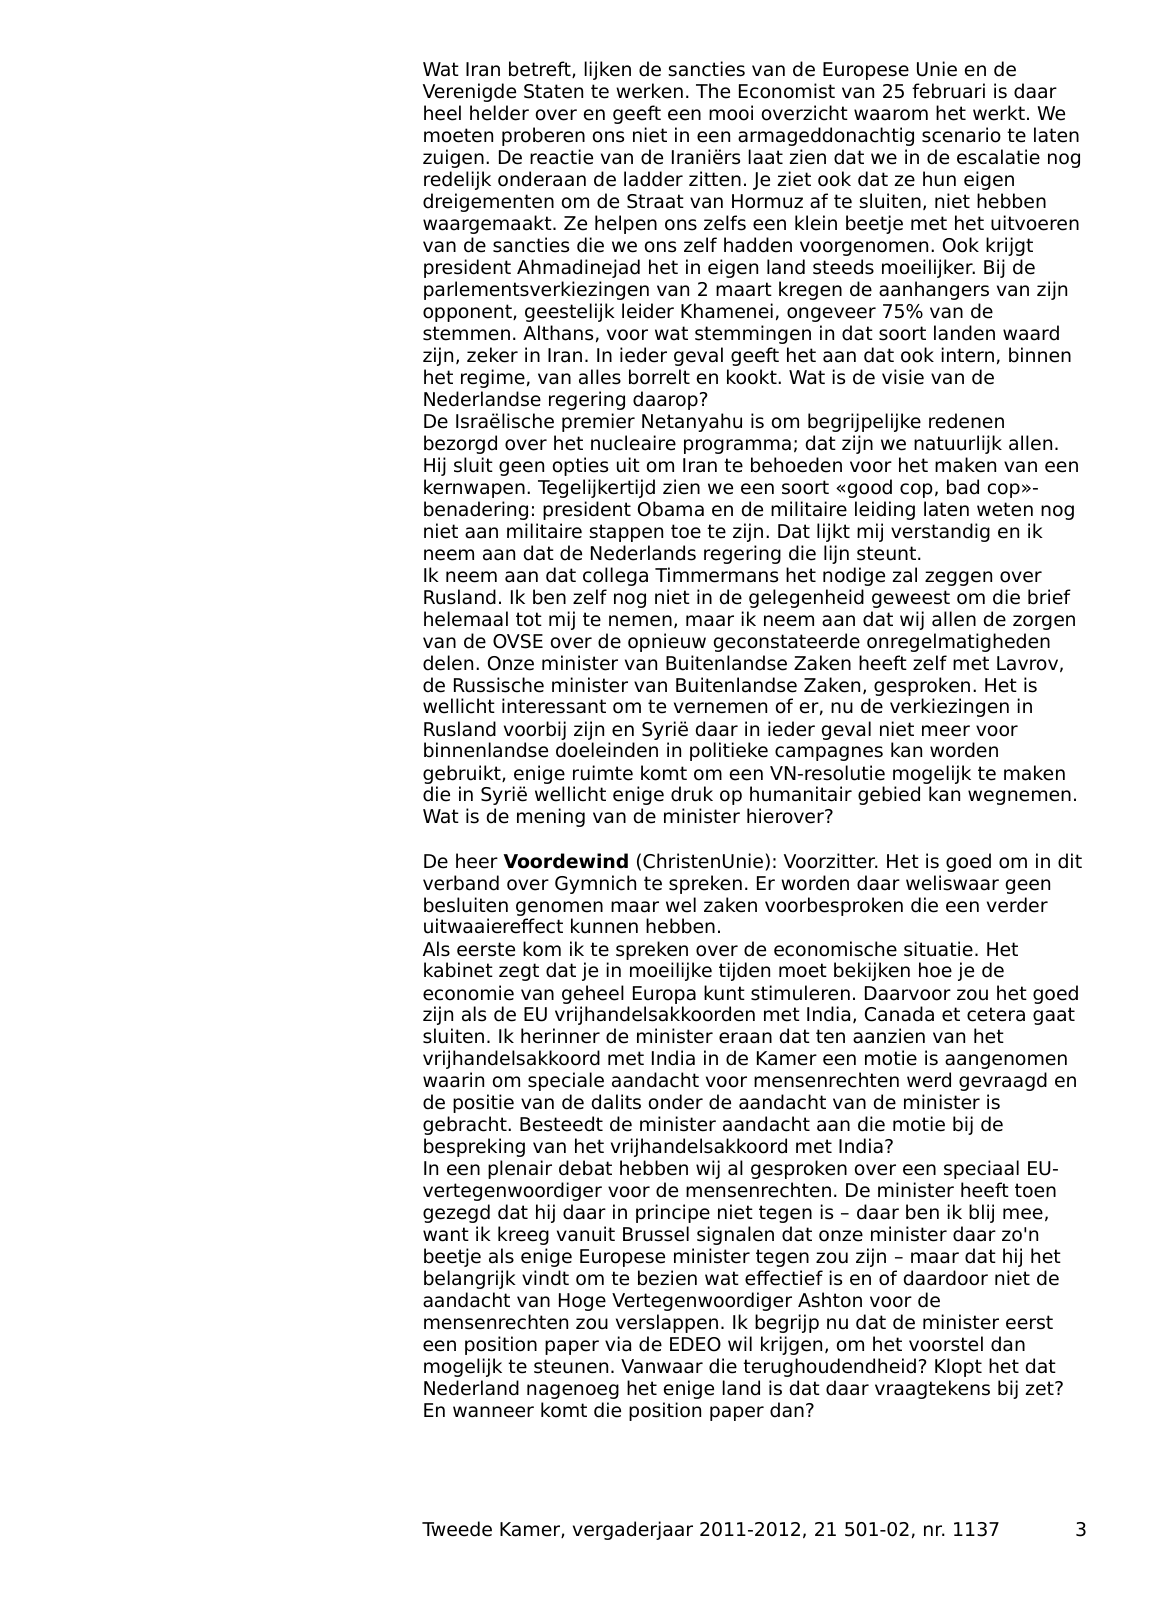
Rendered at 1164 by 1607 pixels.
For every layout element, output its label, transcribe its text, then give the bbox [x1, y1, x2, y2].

text Wat Iran betreft, lijken de sancties van de Europese Unie en de Verenigde Staten te werken. The Economist van 25 februari is daar heel helder over en geeft een mooi overzicht waarom het werkt. We moeten proberen ons niet in een armageddonachtig scenario te laten zuigen. De reactie van de Iraniërs laat zien dat we in de escalatie nog redelijk onderaan de ladder zitten. Je ziet ook dat ze hun eigen dreigementen om de Straat van Hormuz af te sluiten, niet hebben waargemaakt. Ze helpen ons zelfs een klein beetje met het uitvoeren van de sancties die we ons zelf hadden voorgenomen. Ook krijgt president Ahmadinejad het in eigen land steeds moeilijker. Bij de parlementsverkiezingen van 2 maart kregen de aanhangers van zijn opponent, geestelijk leider Khamenei, ongeveer 75% van de stemmen. Althans, voor wat stemmingen in dat soort landen waard zijn, zeker in Iran. In ieder geval geeft het aan dat ook intern, binnen het regime, van alles borrelt en kookt. Wat is de visie van de Nederlandse regering daarop? [422, 59, 1087, 411]
text De Israëlische premier Netanyahu is om begrijpelijke redenen bezorgd over het nucleaire programma; dat zijn we natuurlijk allen. Hij sluit geen opties uit om Iran te behoeden voor het maken van een kernwapen. Tegelijkertijd zien we een soort «good cop, bad cop»-benadering: president Obama en de militaire leiding laten weten nog niet aan militaire stappen toe te zijn. Dat lijkt mij verstandig en ik neem aan dat de Nederlands regering die lijn steunt. [422, 411, 1087, 564]
text In een plenair debat hebben wij al gesproken over een speciaal EU-vertegenwoordiger voor de mensenrechten. De minister heeft toen gezegd dat hij daar in principe niet tegen is – daar ben ik blij mee, want ik kreeg vanuit Brussel signalen dat onze minister daar zo'n beetje als enige Europese minister tegen zou zijn – maar dat hij het belangrijk vindt om te bezien wat effectief is en of daardoor niet de aandacht van Hoge Vertegenwoordiger Ashton voor de mensenrechten zou verslappen. Ik begrijp nu dat de minister eerst een position paper via de EDEO wil krijgen, om het voorstel dan mogelijk te steunen. Vanwaar die terughoudendheid? Klopt het dat Nederland nagenoeg het enige land is dat daar vraagtekens bij zet? En wanneer komt die position paper dan? [422, 1158, 1087, 1422]
text De heer Voordewind (ChristenUnie): Voorzitter. Het is goed om in dit verband over Gymnich te spreken. Er worden daar weliswaar geen besluiten genomen maar wel zaken voorbesproken die een verder uitwaaiereffect kunnen hebben. [422, 851, 1087, 938]
text Als eerste kom ik te spreken over de economische situatie. Het kabinet zegt dat je in moeilijke tijden moet bekijken hoe je de economie van geheel Europa kunt stimuleren. Daarvoor zou het goed zijn als de EU vrijhandelsakkoorden met India, Canada et cetera gaat sluiten. Ik herinner de minister eraan dat ten aanzien van het vrijhandelsakkoord met India in de Kamer een motie is aangenomen waarin om speciale aandacht voor mensenrechten werd gevraagd en de positie van de dalits onder de aandacht van de minister is gebracht. Besteedt de minister aandacht aan die motie bij de bespreking van het vrijhandelsakkoord met India? [422, 938, 1087, 1158]
text Ik neem aan dat collega Timmermans het nodige zal zeggen over Rusland. Ik ben zelf nog niet in de gelegenheid geweest om die brief helemaal tot mij te nemen, maar ik neem aan dat wij allen de zorgen van de OVSE over de opnieuw geconstateerde onregelmatigheden delen. Onze minister van Buitenlandse Zaken heeft zelf met Lavrov, de Russische minister van Buitenlandse Zaken, gesproken. Het is wellicht interessant om te vernemen of er, nu de verkiezingen in Rusland voorbij zijn en Syrië daar in ieder geval niet meer voor binnenlandse doeleinden in politieke campagnes kan worden gebruikt, enige ruimte komt om een VN-resolutie mogelijk te maken die in Syrië wellicht enige druk op humanitair gebied kan wegnemen. Wat is de mening van de minister hierover? [422, 564, 1087, 828]
